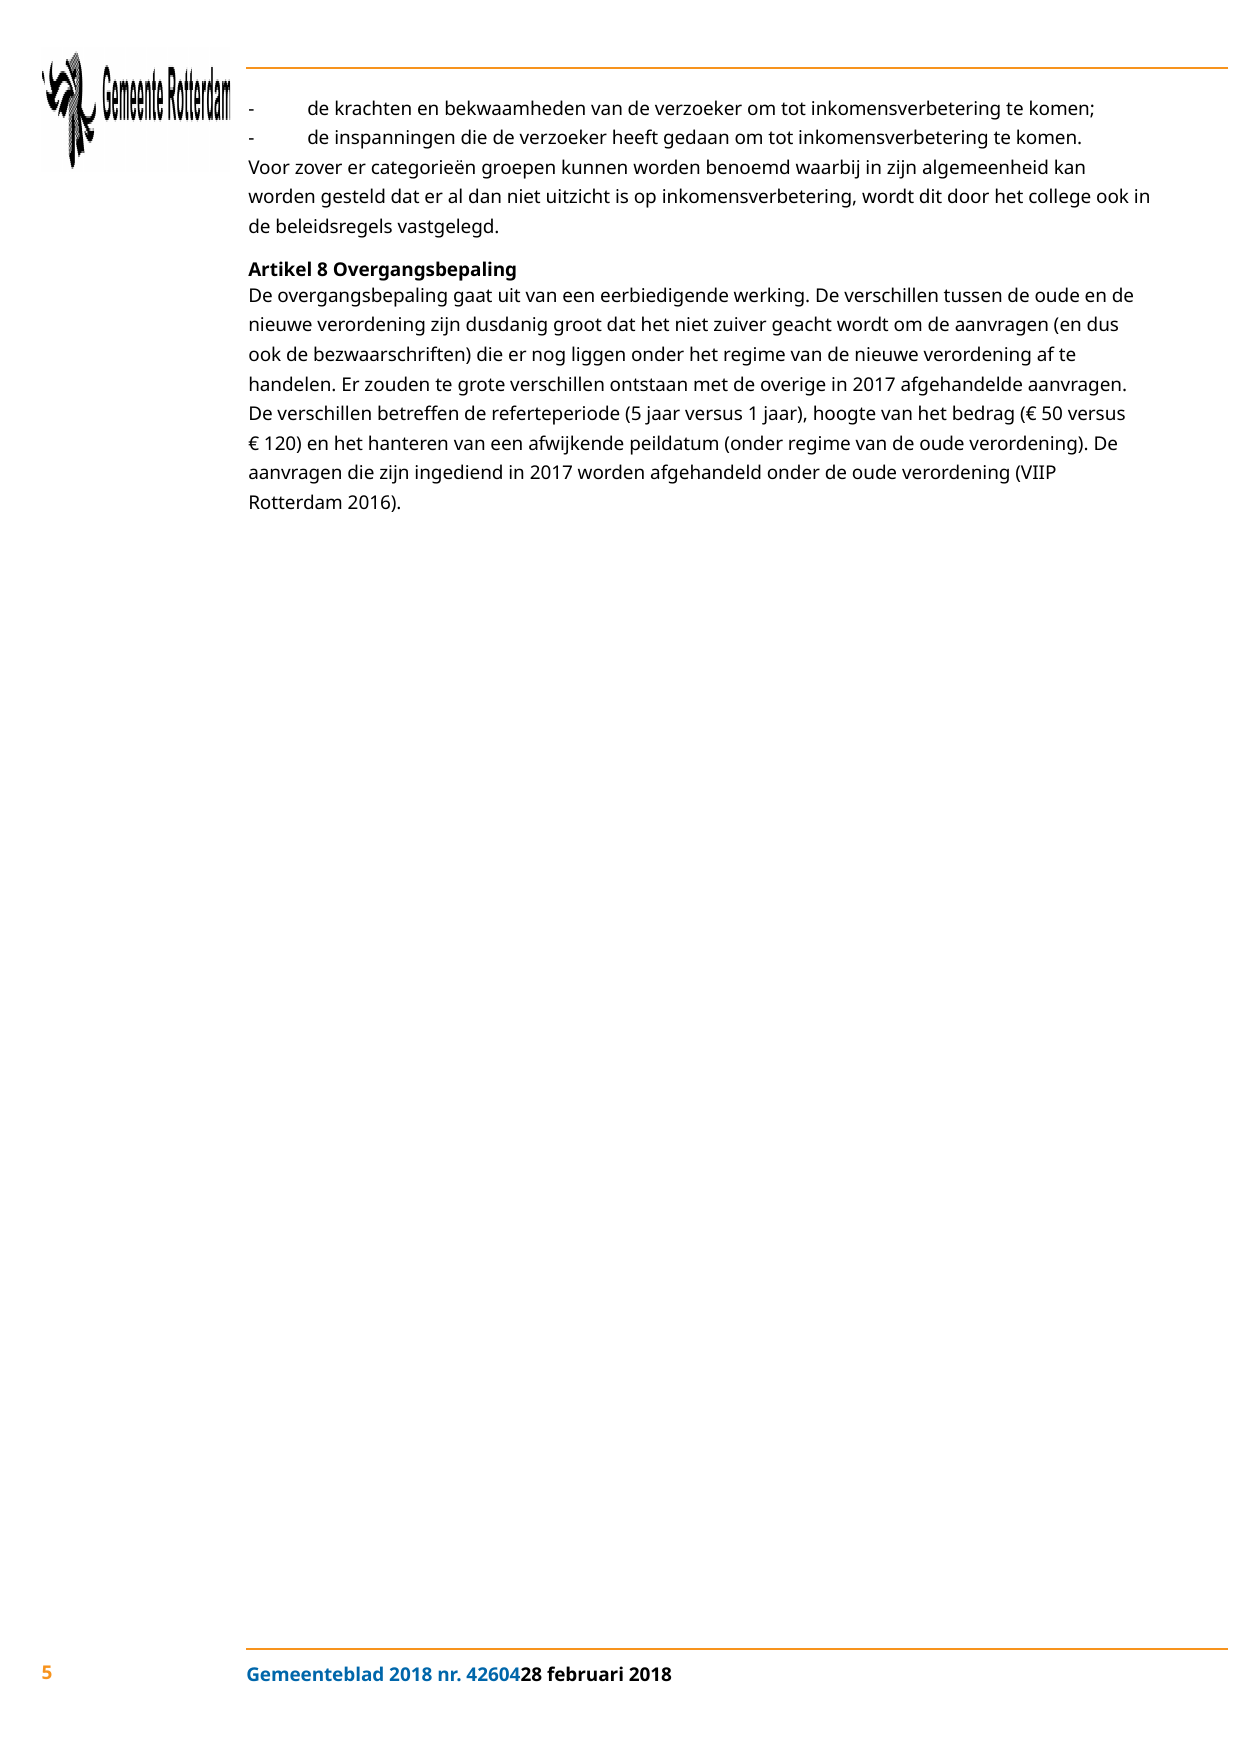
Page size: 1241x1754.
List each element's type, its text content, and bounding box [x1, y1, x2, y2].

list de krachten en bekwaamheden van de verzoeker om tot inkomensverbetering te komen; [248, 95, 1152, 121]
picture [41, 47, 231, 172]
text De overgangsbepaling gaat uit van een eerbiedigende werking. De verschillen tussen de oude en de nieuwe verordening zijn dusdanig groot dat het niet zuiver geacht wordt om de aanvragen (en dus ook de bezwaarschriften) die er nog liggen onder het regime van de nieuwe verordening af te handelen. Er zouden te grote verschillen ontstaan met de overige in 2017 afgehandelde aanvragen. De verschillen betreffen de referteperiode (5 jaar versus 1 jaar), hoogte van het bedrag (€ 50 versus € 120) en het hanteren van een afwijkende peildatum (onder regime van de oude verordening). De aanvragen die zijn ingediend in 2017 worden afgehandeld onder de oude verordening (VIIP Rotterdam 2016). [248, 282, 1152, 515]
list de inspanningen die de verzoeker heeft gedaan om tot inkomensverbetering te komen. [248, 124, 1152, 150]
text Voor zover er categorieën groepen kunnen worden benoemd waarbij in zijn algemeenheid kan worden gesteld dat er al dan niet uitzicht is op inkomensverbetering, wordt dit door het college ook in de beleidsregels vastgelegd. [248, 154, 1152, 239]
text Artikel 8 Overgangsbepaling [248, 256, 1152, 282]
